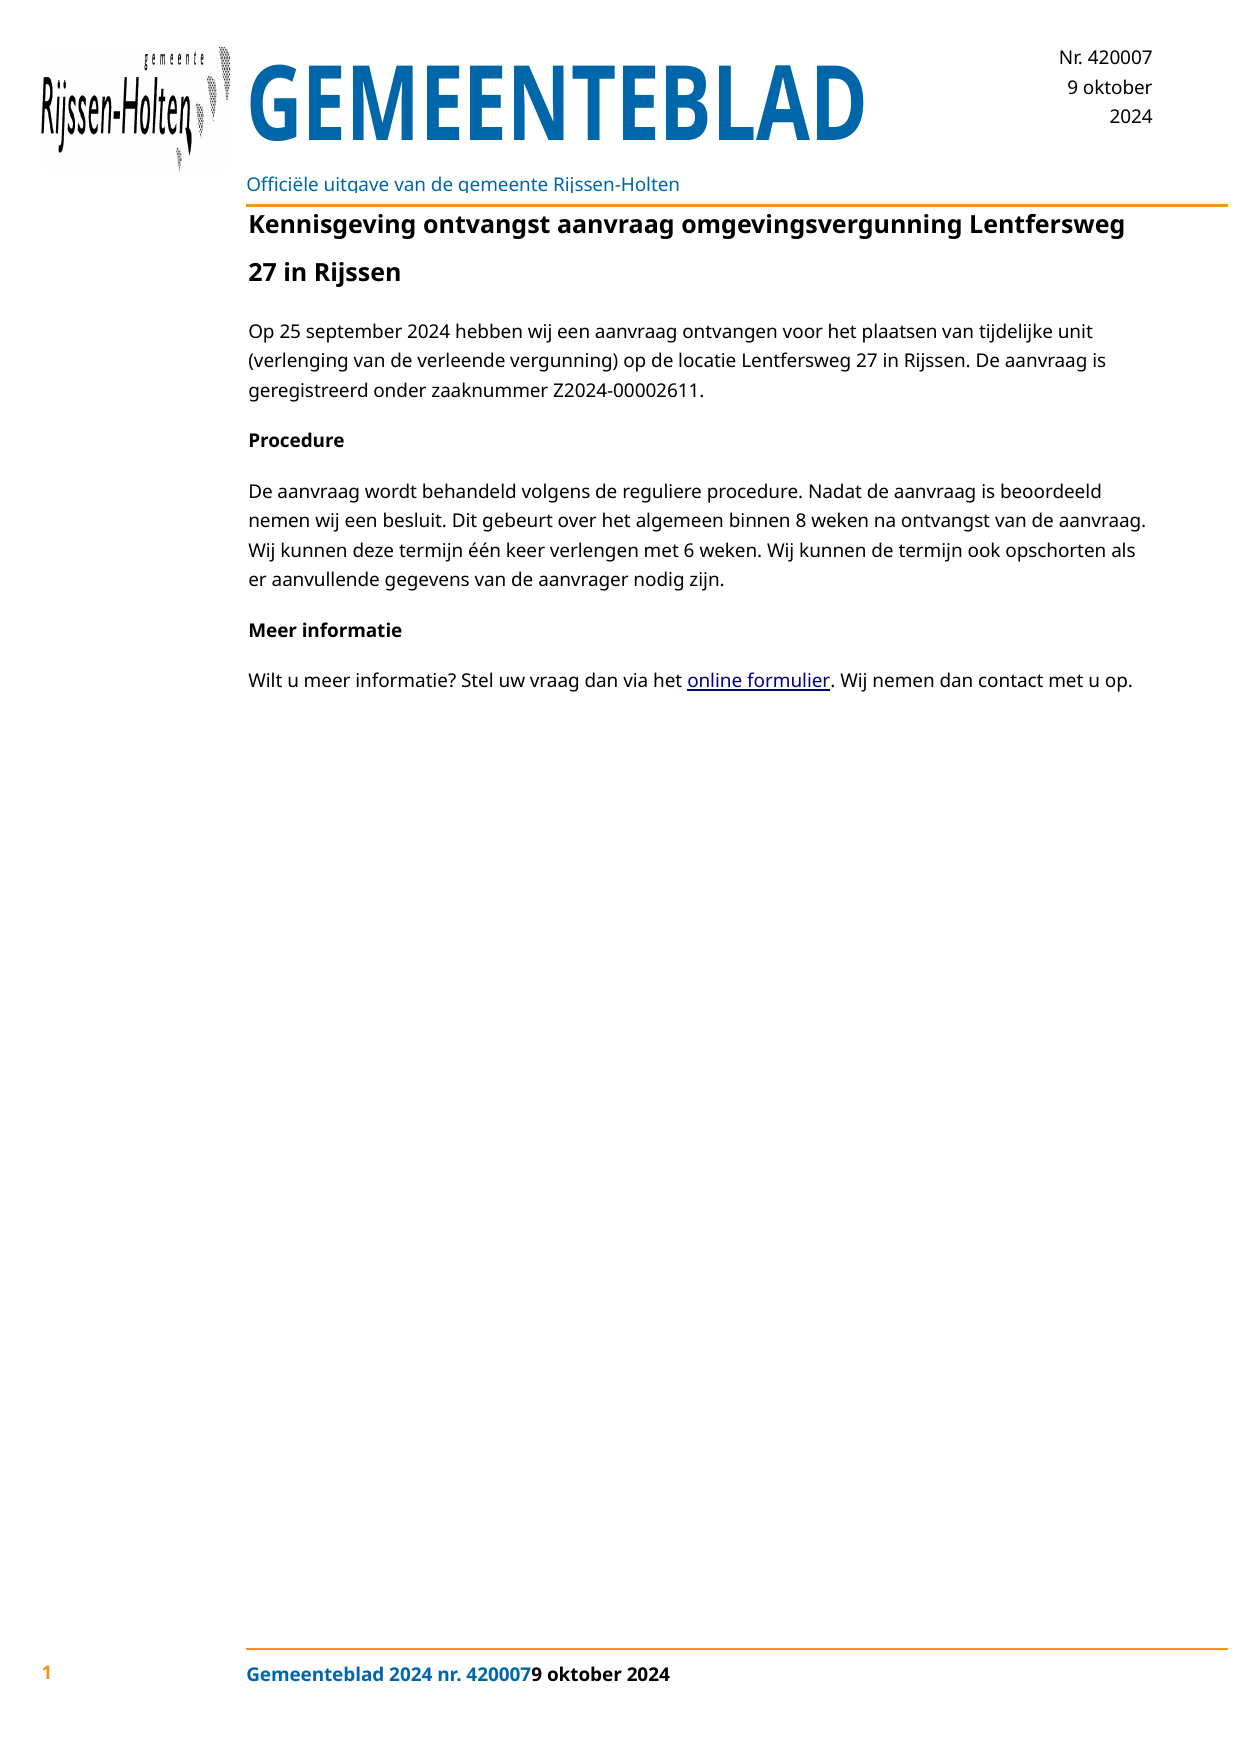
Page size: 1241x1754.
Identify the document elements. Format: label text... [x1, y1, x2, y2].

text De aanvraag wordt behandeld volgens de reguliere procedure. Nadat de aanvraag is beoordeeld nemen wij een besluit. Dit gebeurt over het algemeen binnen 8 weken na ontvangst van de aanvraag. Wij kunnen deze termijn één keer verlengen met 6 weken. Wij kunnen de termijn ook opschorten als er aanvullende gegevens van de aanvrager nodig zijn. [248, 478, 1152, 592]
text Kennisgeving ontvangst aanvraag omgevingsvergunning Lentfersweg 27 in Rijssen [248, 207, 1152, 288]
text Meer informatie [248, 617, 1152, 643]
picture [41, 47, 231, 172]
text Wilt u meer informatie? Stel uw vraag dan via het online formulier. Wij nemen dan contact met u op. [248, 667, 1152, 693]
text Op 25 september 2024 hebben wij een aanvraag ontvangen voor het plaatsen van tijdelijke unit (verlenging van de verleende vergunning) op de locatie Lentfersweg 27 in Rijssen. De aanvraag is geregistreerd onder zaaknummer Z2024-00002611. [248, 318, 1152, 403]
text Procedure [248, 427, 1152, 453]
